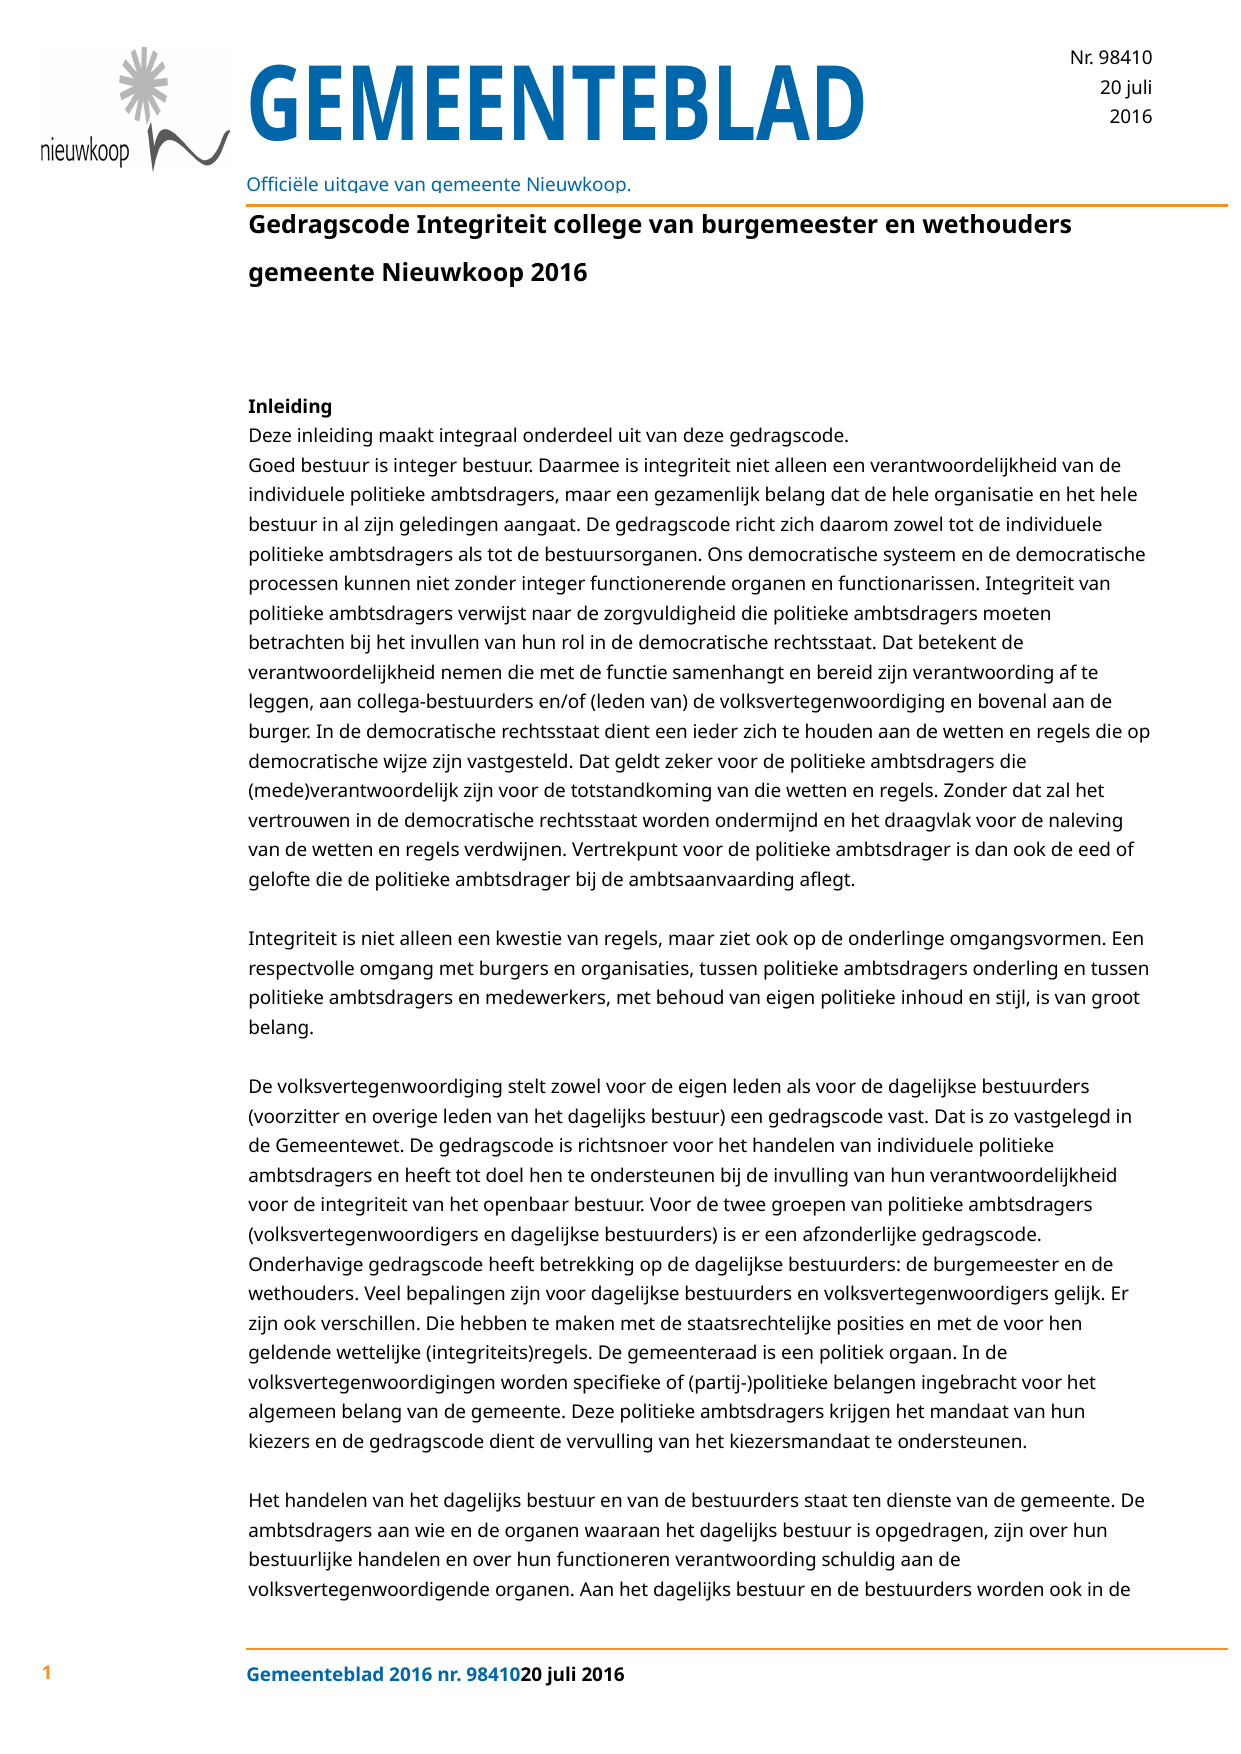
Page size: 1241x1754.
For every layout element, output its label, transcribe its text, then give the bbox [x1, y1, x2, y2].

text Gedragscode Integriteit college van burgemeester en wethouders gemeente Nieuwkoop 2016 [248, 207, 1152, 288]
picture [41, 47, 231, 172]
text Integriteit is niet alleen een kwestie van regels, maar ziet ook op de onderlinge omgangsvormen. Een respectvolle omgang met burgers en organisaties, tussen politieke ambtsdragers onderling en tussen politieke ambtsdragers en medewerkers, met behoud van eigen politieke inhoud en stijl, is van groot belang. [248, 925, 1152, 1040]
text Inleiding [248, 393, 1152, 419]
text Deze inleiding maakt integraal onderdeel uit van deze gedragscode. [248, 422, 1152, 448]
text Het handelen van het dagelijks bestuur en van de bestuurders staat ten dienste van de gemeente. De ambtsdragers aan wie en de organen waaraan het dagelijks bestuur is opgedragen, zijn over hun bestuurlijke handelen en over hun functioneren verantwoording schuldig aan de volksvertegenwoordigende organen. Aan het dagelijks bestuur en de bestuurders worden ook in de [248, 1487, 1152, 1602]
text Goed bestuur is integer bestuur. Daarmee is integriteit niet alleen een verantwoordelijkheid van de individuele politieke ambtsdragers, maar een gezamenlijk belang dat de hele organisatie en het hele bestuur in al zijn geledingen aangaat. De gedragscode richt zich daarom zowel tot de individuele politieke ambtsdragers als tot de bestuursorganen. Ons democratische systeem en de democratische processen kunnen niet zonder integer functionerende organen en functionarissen. Integriteit van politieke ambtsdragers verwijst naar de zorgvuldigheid die politieke ambtsdragers moeten betrachten bij het invullen van hun rol in de democratische rechtsstaat. Dat betekent de verantwoordelijkheid nemen die met de functie samenhangt en bereid zijn verantwoording af te leggen, aan collega-bestuurders en/of (leden van) de volksvertegenwoordiging en bovenal aan de burger. In de democratische rechtsstaat dient een ieder zich te houden aan de wetten en regels die op democratische wijze zijn vastgesteld. Dat geldt zeker voor de politieke ambtsdragers die (mede)verantwoordelijk zijn voor de totstandkoming van die wetten en regels. Zonder dat zal het vertrouwen in de democratische rechtsstaat worden ondermijnd en het draagvlak voor de naleving van de wetten en regels verdwijnen. Vertrekpunt voor de politieke ambtsdrager is dan ook de eed of gelofte die de politieke ambtsdrager bij de ambtsaanvaarding aflegt. [248, 452, 1152, 892]
text De volksvertegenwoordiging stelt zowel voor de eigen leden als voor de dagelijkse bestuurders (voorzitter en overige leden van het dagelijks bestuur) een gedragscode vast. Dat is zo vastgelegd in de Gemeentewet. De gedragscode is richtsnoer voor het handelen van individuele politieke ambtsdragers en heeft tot doel hen te ondersteunen bij de invulling van hun verantwoordelijkheid voor de integriteit van het openbaar bestuur. Voor de twee groepen van politieke ambtsdragers (volksvertegenwoordigers en dagelijkse bestuurders) is er een afzonderlijke gedragscode. Onderhavige gedragscode heeft betrekking op de dagelijkse bestuurders: de burgemeester en de wethouders. Veel bepalingen zijn voor dagelijkse bestuurders en volksvertegenwoordigers gelijk. Er zijn ook verschillen. Die hebben te maken met de staatsrechtelijke posities en met de voor hen geldende wettelijke (integriteits)regels. De gemeenteraad is een politiek orgaan. In de volksvertegenwoordigingen worden specifieke of (partij-)politieke belangen ingebracht voor het algemeen belang van de gemeente. Deze politieke ambtsdragers krijgen het mandaat van hun kiezers en de gedragscode dient de vervulling van het kiezersmandaat te ondersteunen. [248, 1073, 1152, 1454]
